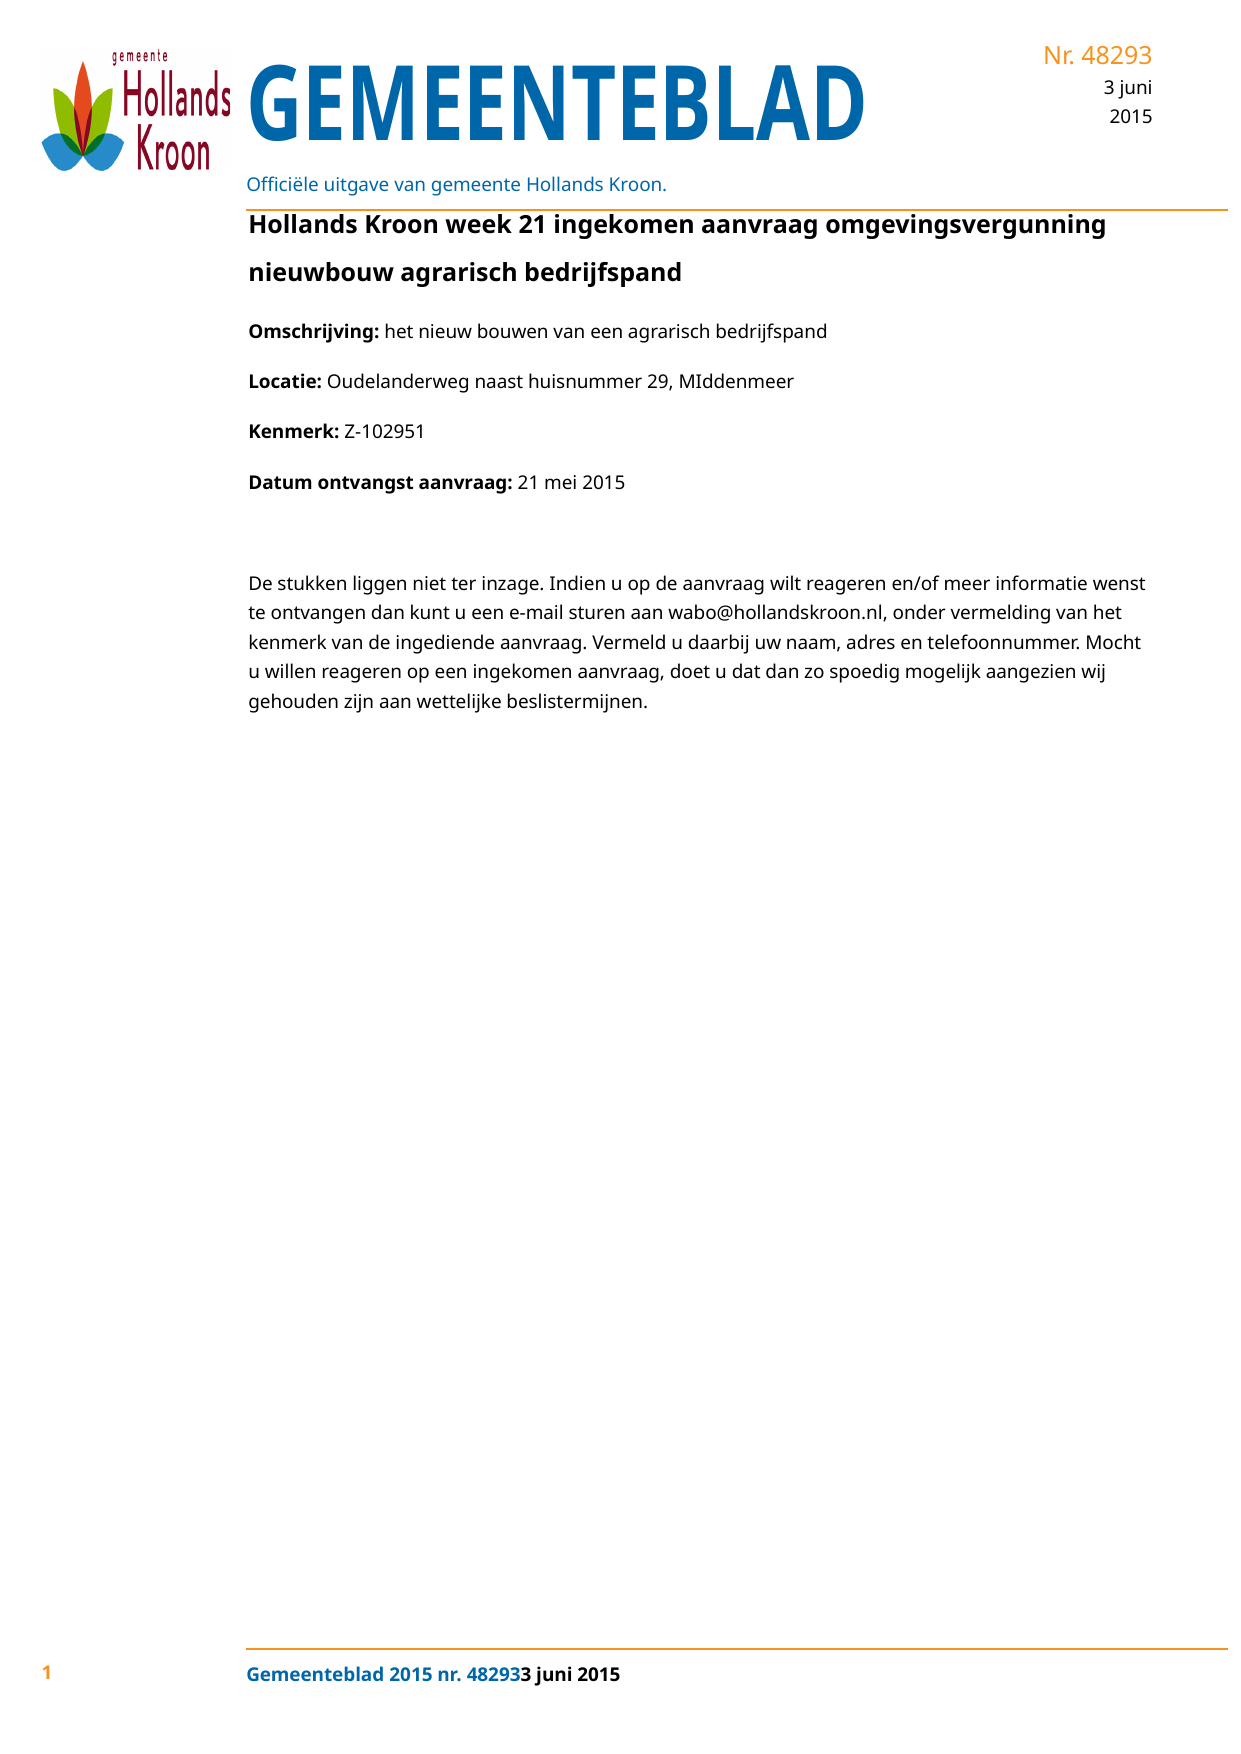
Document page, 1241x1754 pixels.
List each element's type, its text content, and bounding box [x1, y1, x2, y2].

text Datum ontvangst aanvraag: 21 mei 2015 [248, 469, 1152, 495]
text Omschrijving: het nieuw bouwen van een agrarisch bedrijfspand [248, 318, 1152, 344]
text Hollands Kroon week 21 ingekomen aanvraag omgevingsvergunning nieuwbouw agrarisch bedrijfspand [248, 211, 1152, 288]
text Kenmerk: Z-102951 [248, 419, 1152, 444]
text Locatie: Oudelanderweg naast huisnummer 29, MIddenmeer [248, 368, 1152, 394]
text De stukken liggen niet ter inzage. Indien u op de aanvraag wilt reageren en/of meer informatie wenst te ontvangen dan kunt u een e-mail sturen aan wabo@hollandskroon.nl, onder vermelding van het kenmerk van de ingediende aanvraag. Vermeld u daarbij uw naam, adres en telefoonnummer. Mocht u willen reageren op een ingekomen aanvraag, doet u dat dan zo spoedig mogelijk aangezien wij gehouden zijn aan wettelijke beslistermijnen. [248, 570, 1152, 714]
picture [41, 47, 231, 172]
